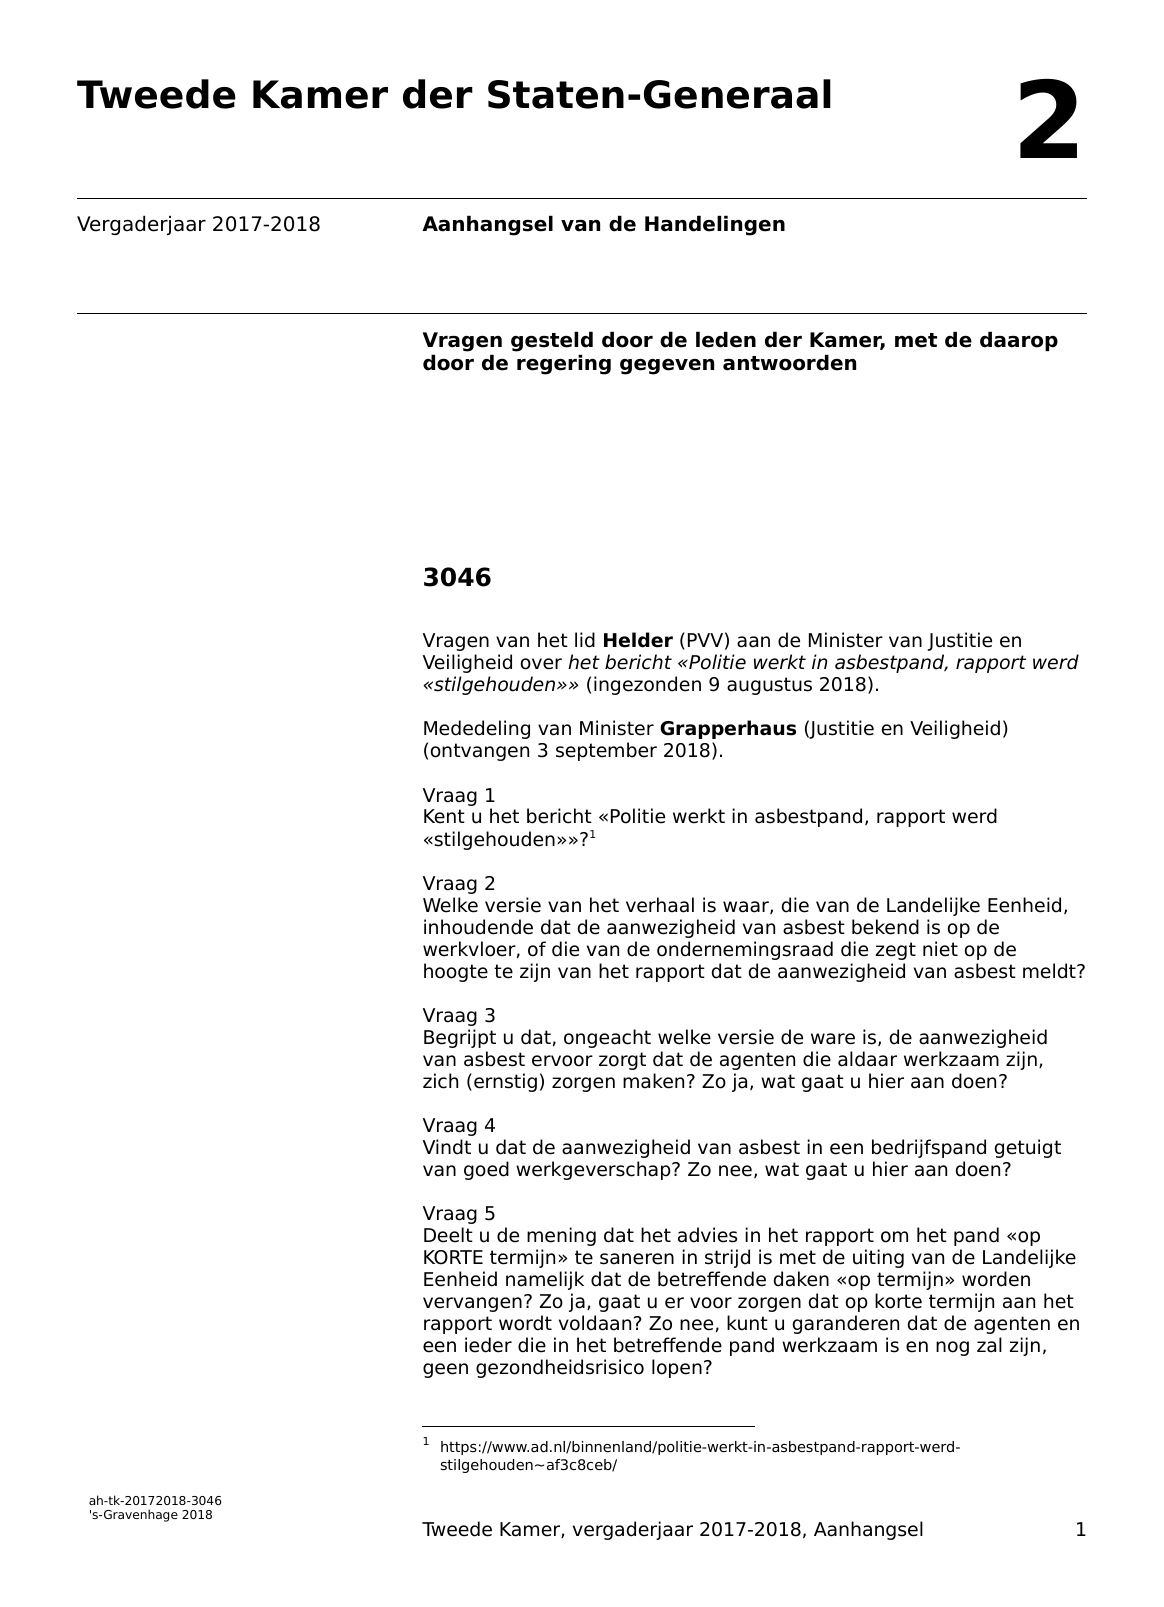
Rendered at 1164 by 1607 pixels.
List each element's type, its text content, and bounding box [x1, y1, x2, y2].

text Vraag 5 [422, 1203, 1087, 1225]
text Vragen van het lid Helder (PVV) aan de Minister van Justitie en Veiligheid over het bericht «Politie werkt in asbestpand, rapport werd «stilgehouden»» (ingezonden 9 augustus 2018). [422, 630, 1087, 696]
table_header Tweede Kamer der Staten-Generaal [77, 59, 886, 198]
text Vindt u dat de aanwezigheid van asbest in een bedrijfspand getuigt van goed werkgeverschap? Zo nee, wat gaat u hier aan doen? [422, 1137, 1087, 1181]
table_cell [77, 314, 422, 375]
table_cell Vergaderjaar 2017-2018 [77, 199, 422, 313]
text Welke versie van het verhaal is waar, die van de Landelijke Eenheid, inhoudende dat de aanwezigheid van asbest bekend is op de werkvloer, of die van de ondernemingsraad die zegt niet op de hoogte te zijn van het rapport dat de aanwezigheid van asbest meldt? [422, 894, 1087, 982]
text Vraag 2 [422, 873, 1087, 894]
text Mededeling van Minister Grapperhaus (Justitie en Veiligheid) (ontvangen 3 september 2018). [422, 718, 1087, 762]
table_header 2 [886, 59, 1087, 198]
text Vraag 3 [422, 1005, 1087, 1027]
table_cell Aanhangsel van de Handelingen [422, 199, 1087, 313]
table_cell Vragen gesteld door de leden der Kamer, met de daarop door de regering gegeven antwoorden [422, 314, 1087, 375]
text https://www.ad.nl/binnenland/politie-werkt-in-asbestpand-rapport-werd-stilgehouden~af3c8ceb/ [422, 1435, 1087, 1474]
text 's-Gravenhage 2018 [88, 1508, 323, 1522]
text ah-tk-20172018-3046 [88, 1494, 323, 1508]
text Vraag 1 [422, 784, 1087, 806]
text Kent u het bericht «Politie werkt in asbestpand, rapport werd «stilgehouden»»? [422, 806, 1087, 850]
text 3046 [422, 563, 1087, 592]
text Vraag 4 [422, 1115, 1087, 1137]
text Deelt u de mening dat het advies in het rapport om het pand «op KORTE termijn» te saneren in strijd is met de uiting van de Landelijke Eenheid namelijk dat de betreffende daken «op termijn» worden vervangen? Zo ja, gaat u er voor zorgen dat op korte termijn aan het rapport wordt voldaan? Zo nee, kunt u garanderen dat de agenten en een ieder die in het betreffende pand werkzaam is en nog zal zijn, geen gezondheidsrisico lopen? [422, 1225, 1087, 1379]
text Begrijpt u dat, ongeacht welke versie de ware is, de aanwezigheid van asbest ervoor zorgt dat de agenten die aldaar werkzaam zijn, zich (ernstig) zorgen maken? Zo ja, wat gaat u hier aan doen? [422, 1027, 1087, 1093]
